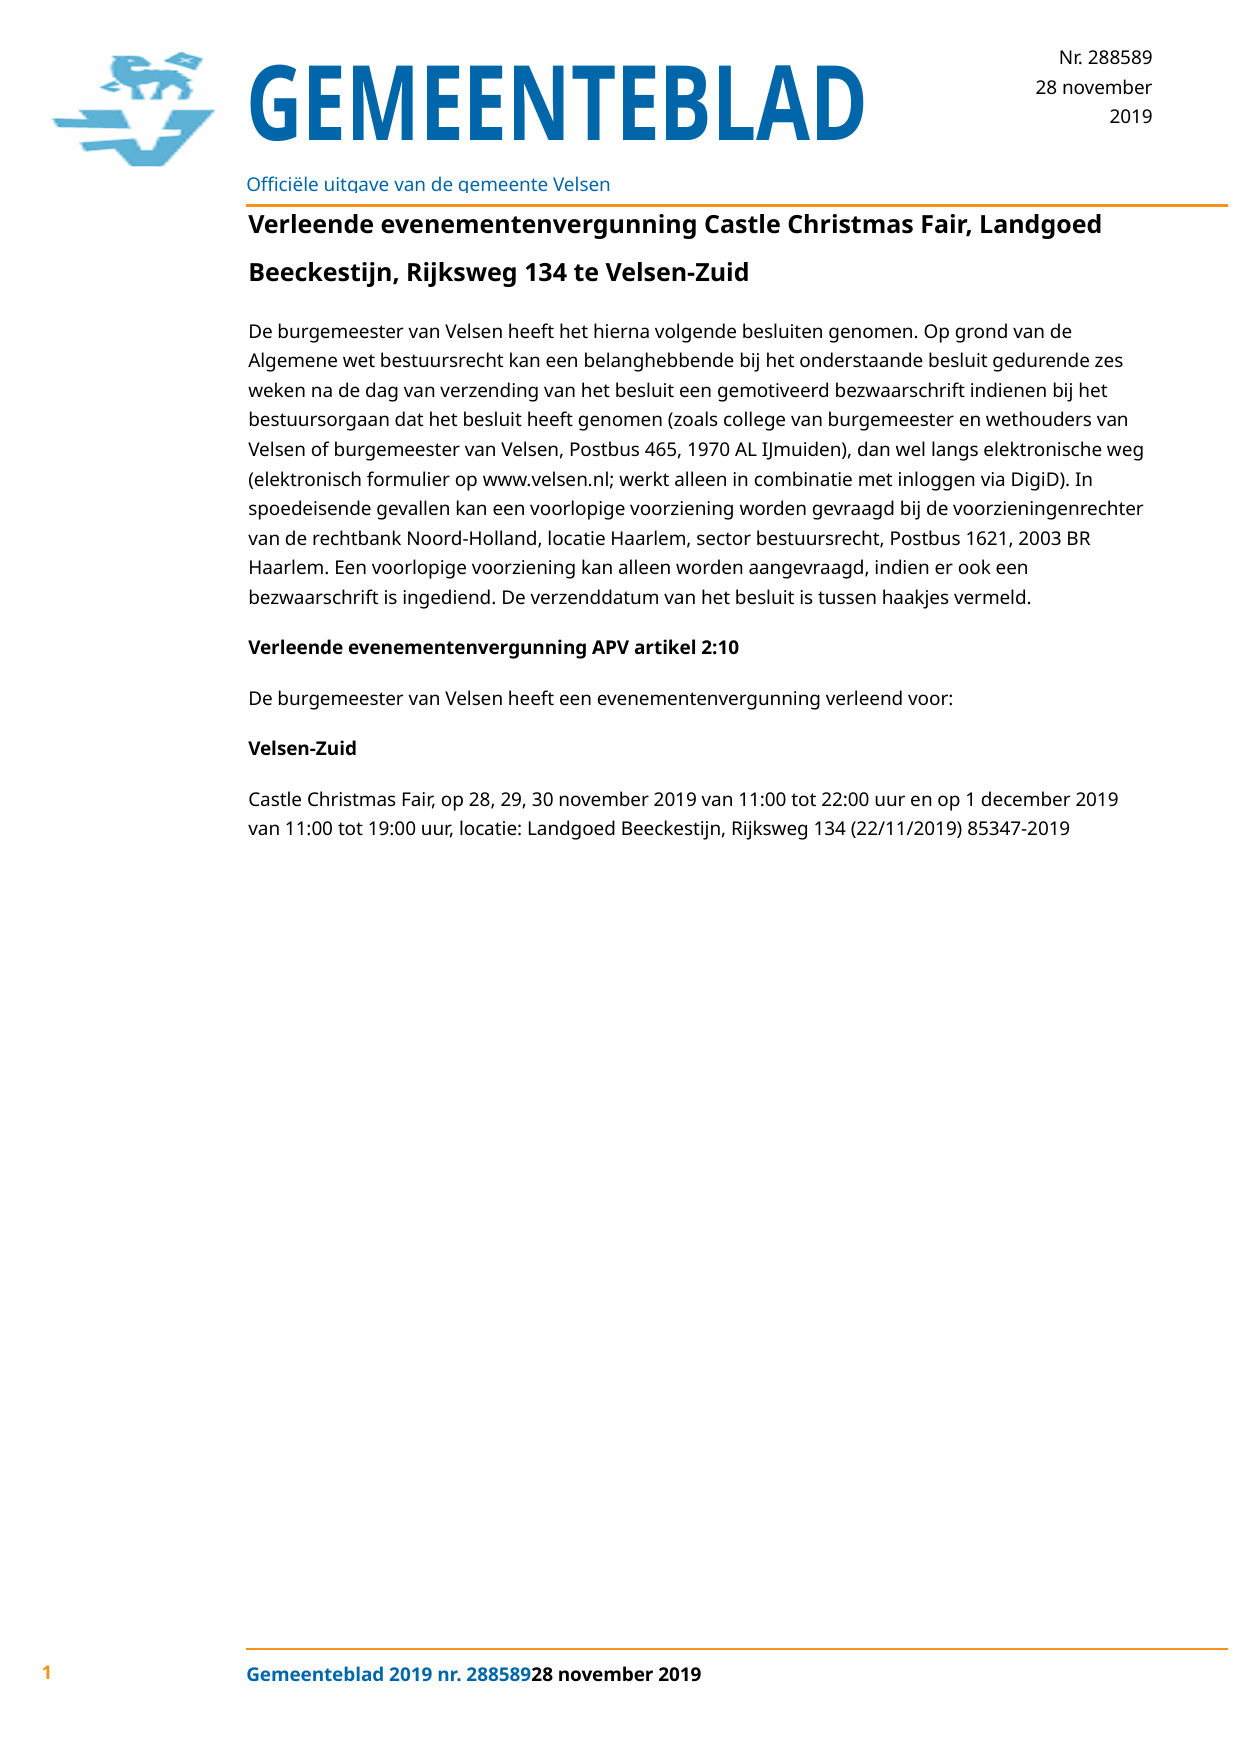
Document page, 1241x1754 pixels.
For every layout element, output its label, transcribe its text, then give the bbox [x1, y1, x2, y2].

picture [41, 47, 231, 172]
text Verleende evenementenvergunning Castle Christmas Fair, Landgoed Beeckestijn, Rijksweg 134 te Velsen-Zuid [248, 207, 1152, 288]
text Castle Christmas Fair, op 28, 29, 30 november 2019 van 11:00 tot 22:00 uur en op 1 december 2019 van 11:00 tot 19:00 uur, locatie: Landgoed Beeckestijn, Rijksweg 134 (22/11/2019) 85347-2019 [248, 786, 1152, 841]
text Velsen-Zuid [248, 735, 1152, 761]
text Verleende evenementenvergunning APV artikel 2:10 [248, 634, 1152, 660]
text De burgemeester van Velsen heeft een evenementenvergunning verleend voor: [248, 685, 1152, 711]
text De burgemeester van Velsen heeft het hierna volgende besluiten genomen. Op grond van de Algemene wet bestuursrecht kan een belanghebbende bij het onderstaande besluit gedurende zes weken na de dag van verzending van het besluit een gemotiveerd bezwaarschrift indienen bij het bestuursorgaan dat het besluit heeft genomen (zoals college van burgemeester en wethouders van Velsen of burgemeester van Velsen, Postbus 465, 1970 AL IJmuiden), dan wel langs elektronische weg (elektronisch formulier op www.velsen.nl; werkt alleen in combinatie met inloggen via DigiD). In spoedeisende gevallen kan een voorlopige voorziening worden gevraagd bij de voorzieningenrechter van de rechtbank Noord-Holland, locatie Haarlem, sector bestuursrecht, Postbus 1621, 2003 BR Haarlem. Een voorlopige voorziening kan alleen worden aangevraagd, indien er ook een bezwaarschrift is ingediend. De verzenddatum van het besluit is tussen haakjes vermeld. [248, 318, 1152, 610]
